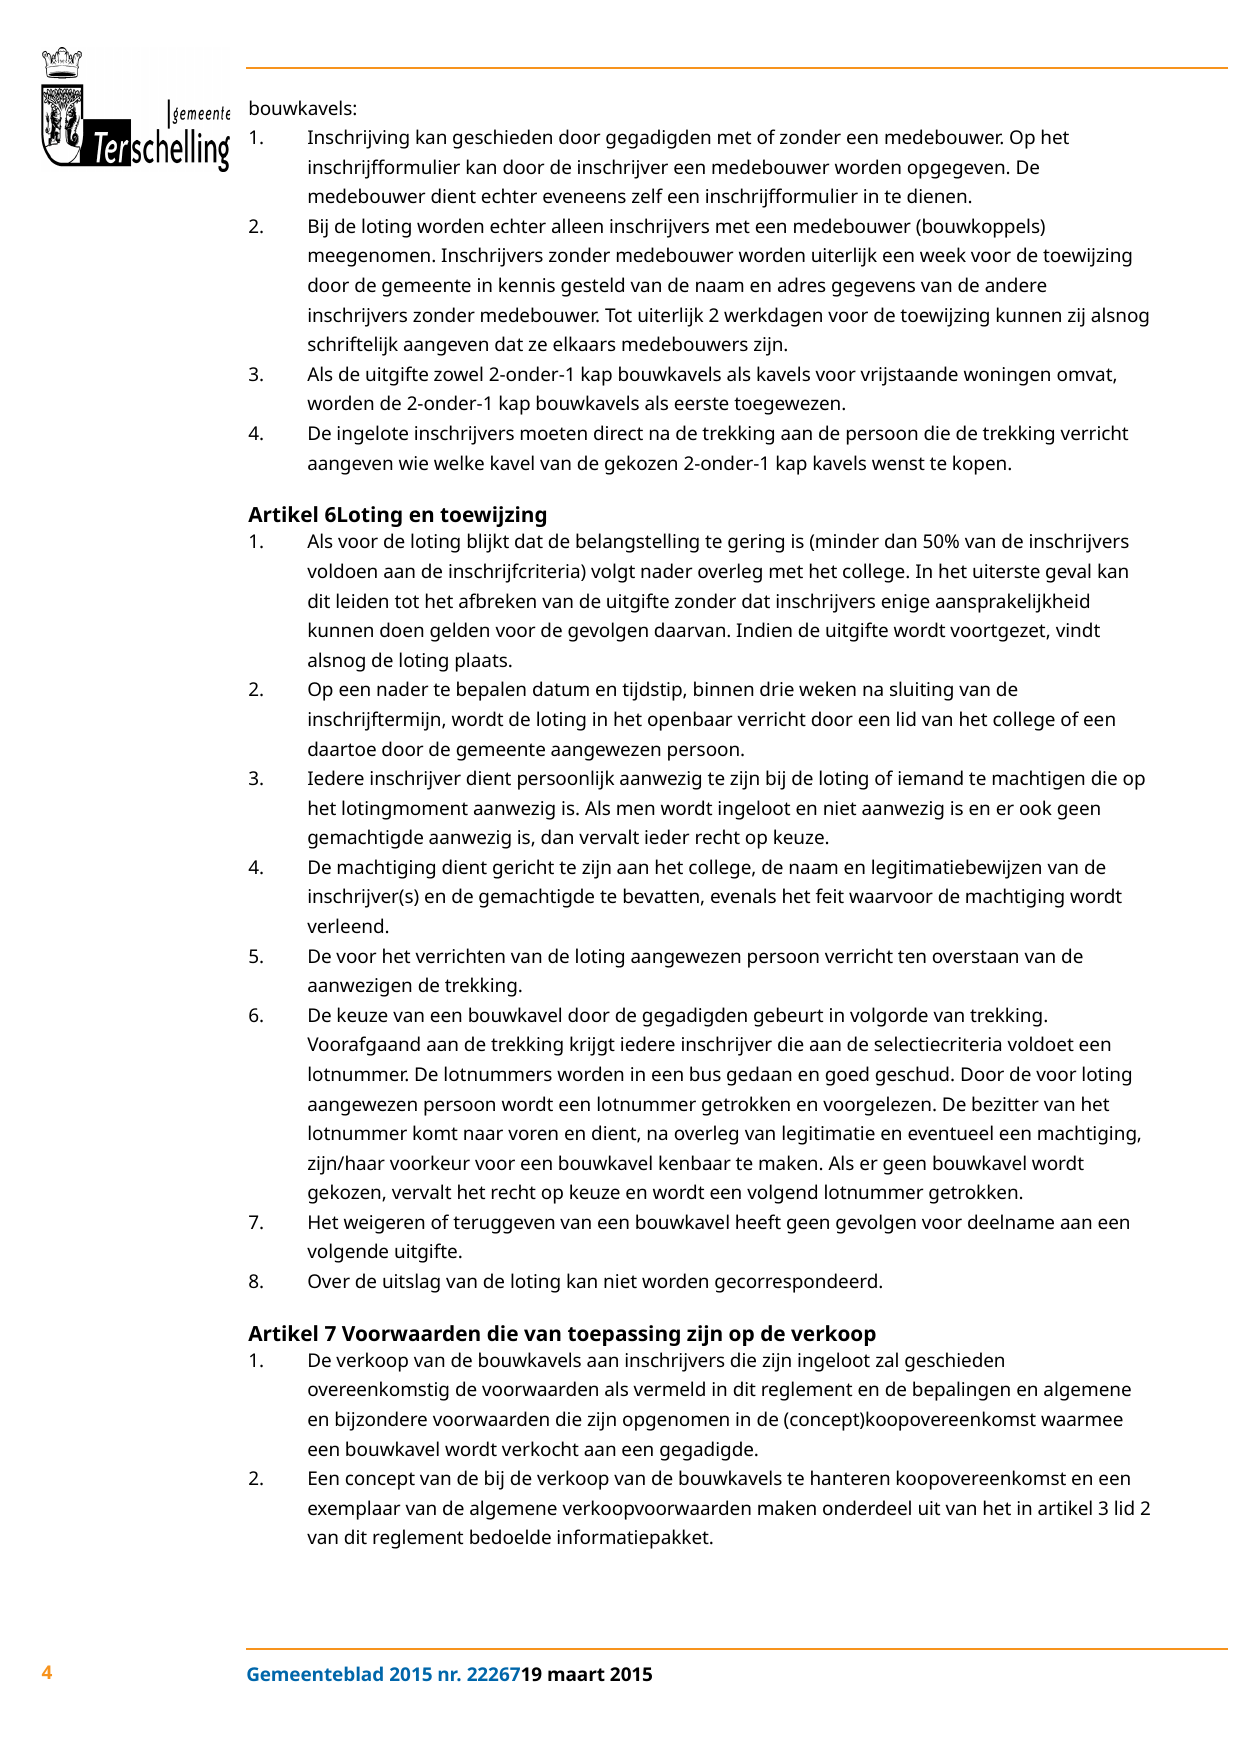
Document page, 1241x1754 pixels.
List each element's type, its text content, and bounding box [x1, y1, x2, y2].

text bouwkavels: [248, 95, 1152, 121]
list Bij de loting worden echter alleen inschrijvers met een medebouwer (bouwkoppels) meegenomen. Inschrijvers zonder medebouwer worden uiterlijk een week voor de toewijzing door de gemeente in kennis gesteld van de naam en adres gegevens van de andere inschrijvers zonder medebouwer. Tot uiterlijk 2 werkdagen voor de toewijzing kunnen zij alsnog schriftelijk aangeven dat ze elkaars medebouwers zijn. [248, 213, 1152, 357]
text Artikel 6Loting en toewijzing [248, 500, 1152, 529]
list Als voor de loting blijkt dat de belangstelling te gering is (minder dan 50% van de inschrijvers voldoen aan de inschrijfcriteria) volgt nader overleg met het college. In het uiterste geval kan dit leiden tot het afbreken van de uitgifte zonder dat inschrijvers enige aansprakelijkheid kunnen doen gelden voor de gevolgen daarvan. Indien de uitgifte wordt voortgezet, vindt alsnog de loting plaats. [248, 529, 1152, 673]
list Inschrijving kan geschieden door gegadigden met of zonder een medebouwer. Op het inschrijfformulier kan door de inschrijver een medebouwer worden opgegeven. De medebouwer dient echter eveneens zelf een inschrijfformulier in te dienen. [248, 124, 1152, 209]
list De verkoop van de bouwkavels aan inschrijvers die zijn ingeloot zal geschieden overeenkomstig de voorwaarden als vermeld in dit reglement en de bepalingen en algemene en bijzondere voorwaarden die zijn opgenomen in de (concept)koopovereenkomst waarmee een bouwkavel wordt verkocht aan een gegadigde. [248, 1347, 1152, 1462]
list Een concept van de bij de verkoop van de bouwkavels te hanteren koopovereenkomst en een exemplaar van de algemene verkoopvoorwaarden maken onderdeel uit van het in artikel 3 lid 2 van dit reglement bedoelde informatiepakket. [248, 1465, 1152, 1550]
list Als de uitgifte zowel 2-onder-1 kap bouwkavels als kavels voor vrijstaande woningen omvat, worden de 2-onder-1 kap bouwkavels als eerste toegewezen. [248, 361, 1152, 416]
list Op een nader te bepalen datum en tijdstip, binnen drie weken na sluiting van de inschrijftermijn, wordt de loting in het openbaar verricht door een lid van het college of een daartoe door de gemeente aangewezen persoon. [248, 677, 1152, 761]
list Het weigeren of teruggeven van een bouwkavel heeft geen gevolgen voor deelname aan een volgende uitgifte. [248, 1209, 1152, 1264]
list De keuze van een bouwkavel door de gegadigden gebeurt in volgorde van trekking. Voorafgaand aan de trekking krijgt iedere inschrijver die aan de selectiecriteria voldoet een lotnummer. De lotnummers worden in een bus gedaan en goed geschud. Door de voor loting aangewezen persoon wordt een lotnummer getrokken en voorgelezen. De bezitter van het lotnummer komt naar voren en dient, na overleg van legitimatie en eventueel een machtiging, zijn/haar voorkeur voor een bouwkavel kenbaar te maken. Als er geen bouwkavel wordt gekozen, vervalt het recht op keuze en wordt een volgend lotnummer getrokken. [248, 1002, 1152, 1205]
list De voor het verrichten van de loting aangewezen persoon verricht ten overstaan van de aanwezigen de trekking. [248, 943, 1152, 998]
list De machtiging dient gericht te zijn aan het college, de naam en legitimatiebewijzen van de inschrijver(s) en de gemachtigde te bevatten, evenals het feit waarvoor de machtiging wordt verleend. [248, 854, 1152, 939]
text Artikel 7 Voorwaarden die van toepassing zijn op de verkoop [248, 1319, 1152, 1347]
list De ingelote inschrijvers moeten direct na de trekking aan de persoon die de trekking verricht aangeven wie welke kavel van de gekozen 2-onder-1 kap kavels wenst te kopen. [248, 420, 1152, 476]
list Over de uitslag van de loting kan niet worden gecorrespondeerd. [248, 1268, 1152, 1294]
picture [41, 47, 231, 172]
list Iedere inschrijver dient persoonlijk aanwezig te zijn bij de loting of iemand te machtigen die op het lotingmoment aanwezig is. Als men wordt ingeloot en niet aanwezig is en er ook geen gemachtigde aanwezig is, dan vervalt ieder recht op keuze. [248, 765, 1152, 850]
